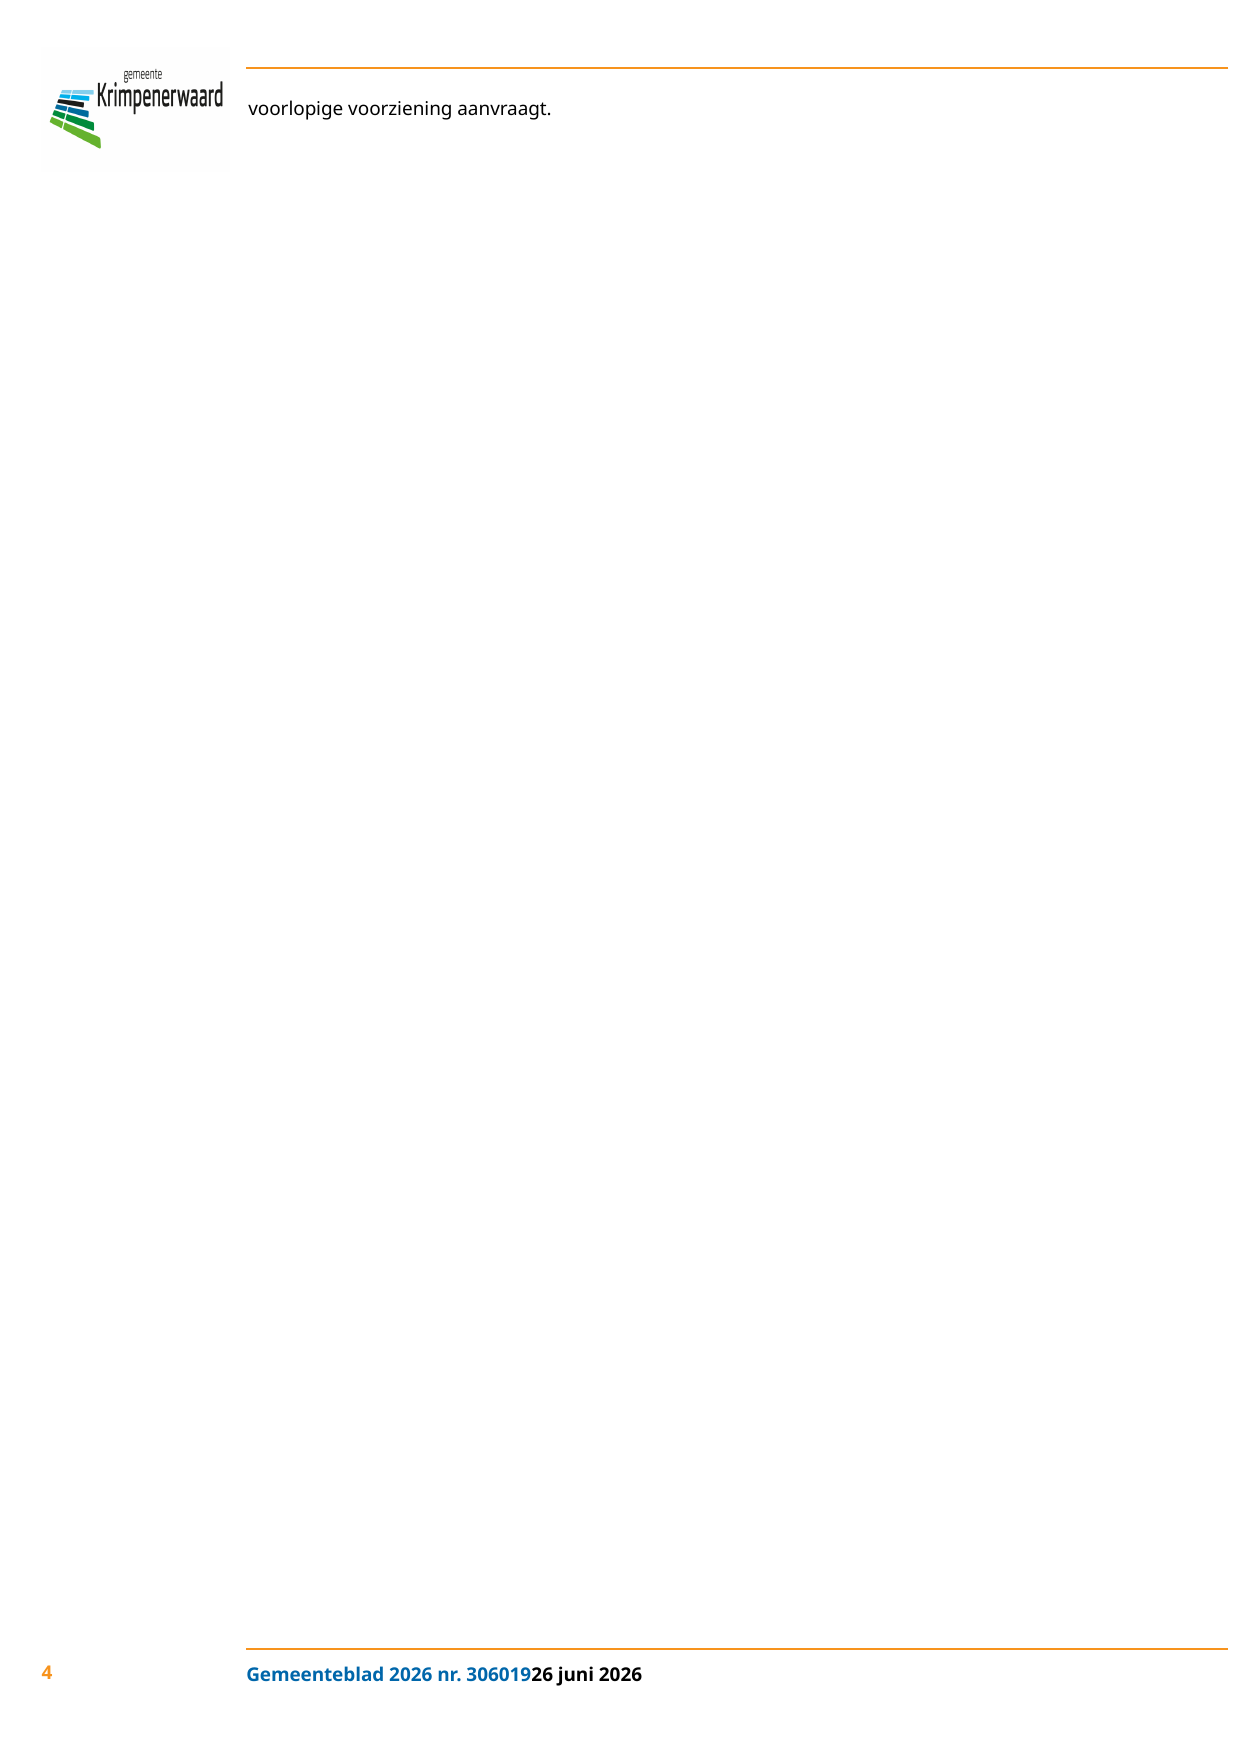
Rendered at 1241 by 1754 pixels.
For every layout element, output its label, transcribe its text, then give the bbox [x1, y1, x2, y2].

picture [41, 47, 231, 172]
text voorlopige voorziening aanvraagt. [248, 95, 1152, 121]
